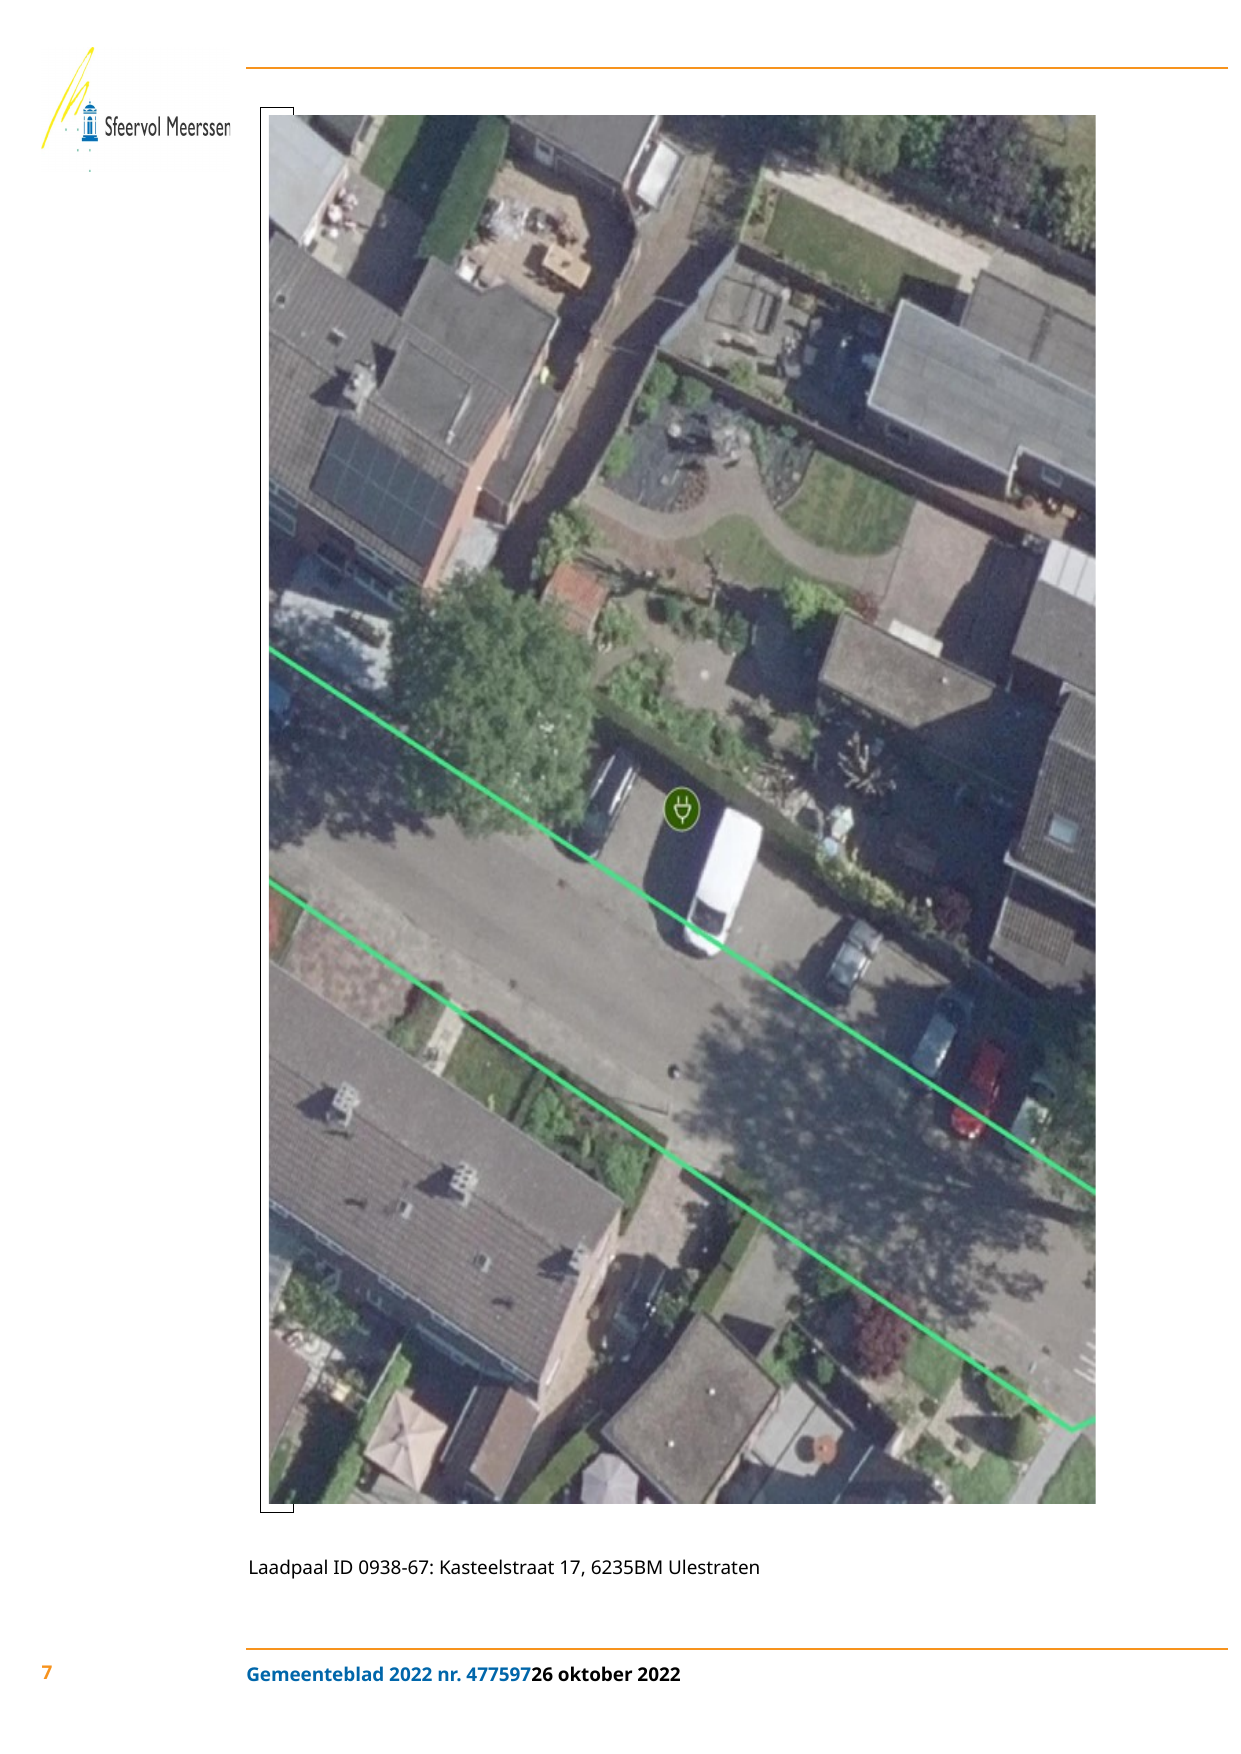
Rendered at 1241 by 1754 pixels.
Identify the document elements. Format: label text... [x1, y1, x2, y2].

text Laadpaal ID 0938-67: Kasteelstraat 17, 6235BM Ulestraten [248, 1554, 1152, 1580]
picture [268, 115, 1096, 1504]
picture [41, 47, 231, 172]
